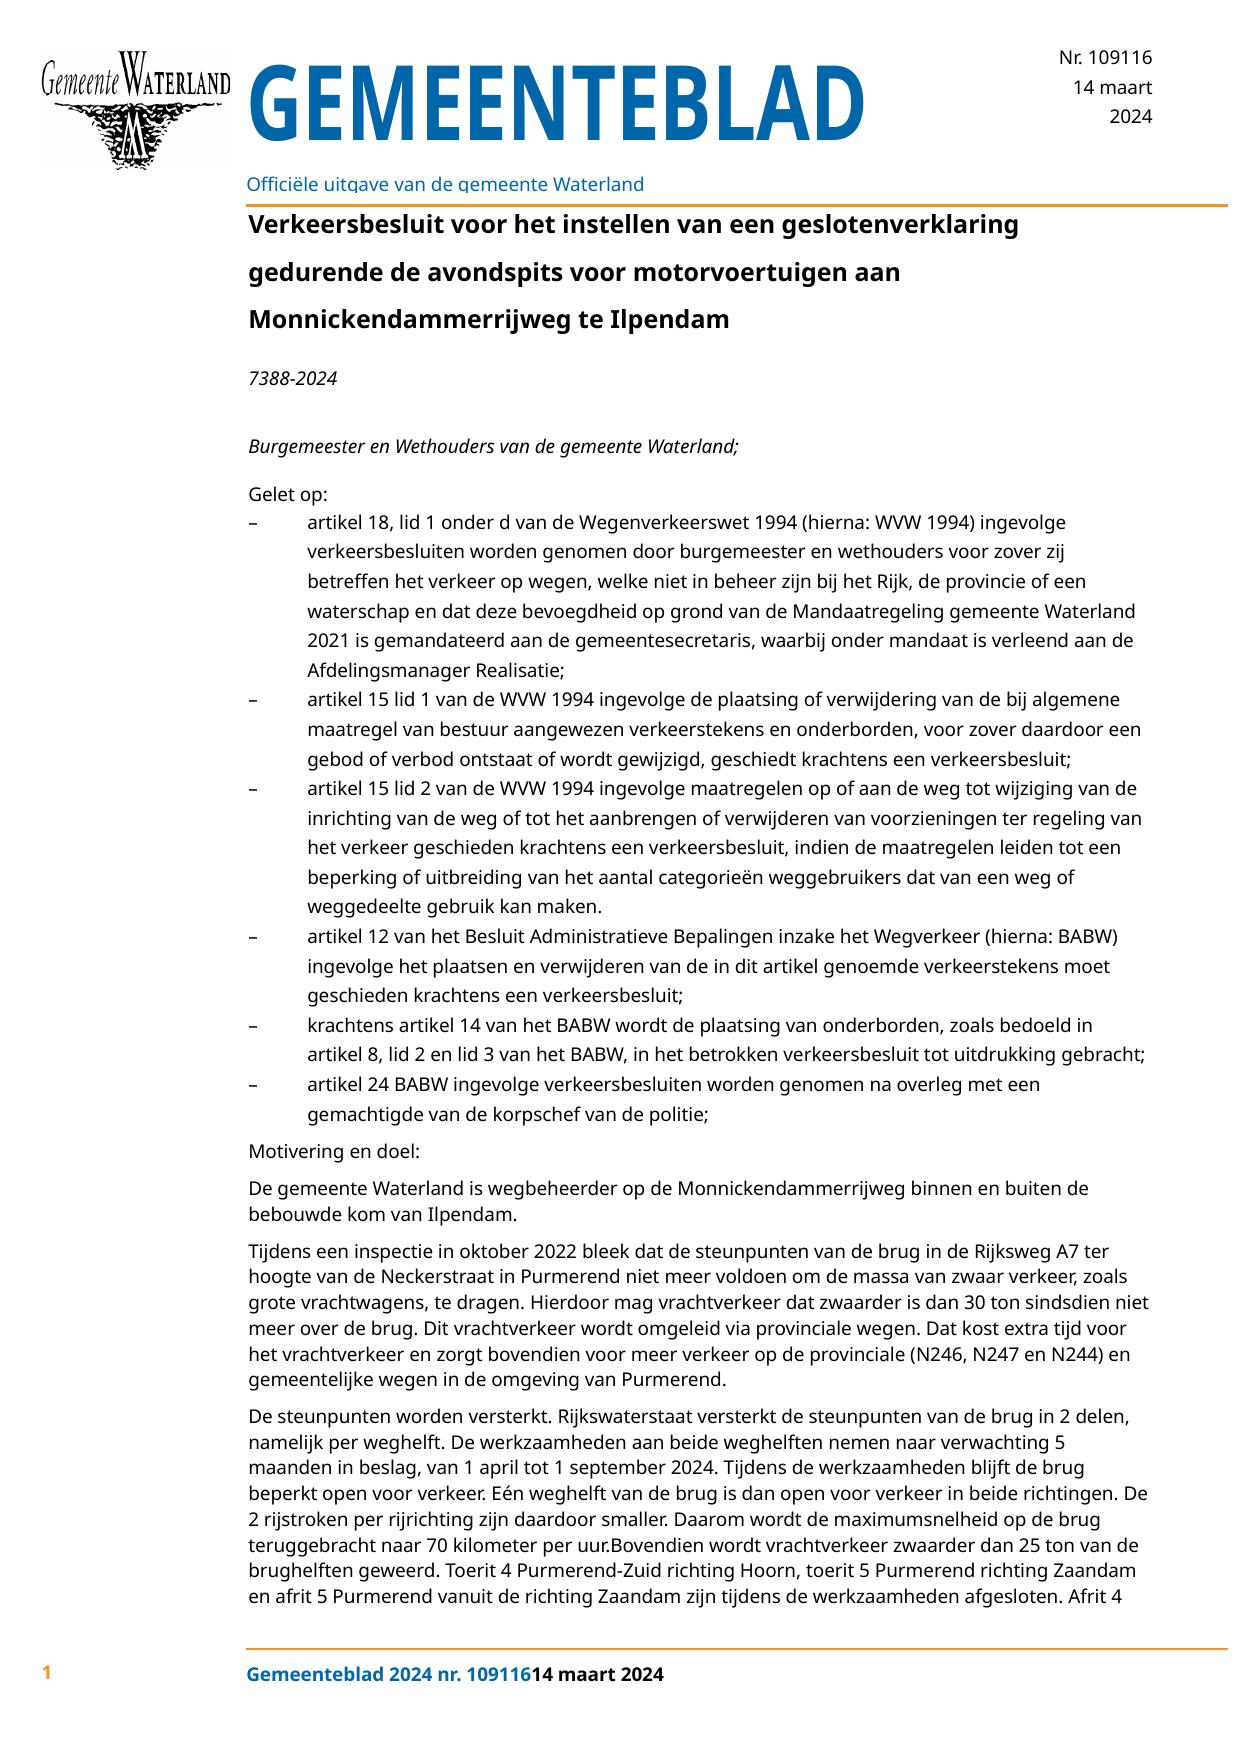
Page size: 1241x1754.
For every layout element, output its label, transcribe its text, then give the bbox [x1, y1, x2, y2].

text De steunpunten worden versterkt. Rijkswaterstaat versterkt de steunpunten van de brug in 2 delen, namelijk per weghelft. De werkzaamheden aan beide weghelften nemen naar verwachting 5 maanden in beslag, van 1 april tot 1 september 2024. Tijdens de werkzaamheden blijft de brug beperkt open voor verkeer. Eén weghelft van de brug is dan open voor verkeer in beide richtingen. De 2 rijstroken per rijrichting zijn daardoor smaller. Daarom wordt de maximumsnelheid op de brug teruggebracht naar 70 kilometer per uur.Bovendien wordt vrachtverkeer zwaarder dan 25 ton van de brughelften geweerd. Toerit 4 Purmerend-Zuid richting Hoorn, toerit 5 Purmerend richting Zaandam en afrit 5 Purmerend vanuit de richting Zaandam zijn tijdens de werkzaamheden afgesloten. Afrit 4 [248, 1403, 1152, 1609]
picture [41, 47, 231, 172]
list artikel 15 lid 1 van de WVW 1994 ingevolge de plaatsing of verwijdering van de bij algemene maatregel van bestuur aangewezen verkeerstekens en onderborden, voor zover daardoor een gebod of verbod ontstaat of wordt gewijzigd, geschiedt krachtens een verkeersbesluit; [248, 687, 1152, 772]
text Gelet op: [248, 481, 1152, 507]
text Tijdens een inspectie in oktober 2022 bleek dat de steunpunten van de brug in de Rijksweg A7 ter hoogte van de Neckerstraat in Purmerend niet meer voldoen om de massa van zwaar verkeer, zoals grote vrachtwagens, te dragen. Hierdoor mag vrachtverkeer dat zwaarder is dan 30 ton sindsdien niet meer over de brug. Dit vrachtverkeer wordt omgeleid via provinciale wegen. Dat kost extra tijd voor het vrachtverkeer en zorgt bovendien voor meer verkeer op de provinciale (N246, N247 en N244) en gemeentelijke wegen in de omgeving van Purmerend. [248, 1238, 1152, 1392]
text Burgemeester en Wethouders van de gemeente Waterland; [248, 433, 1152, 459]
list artikel 24 BABW ingevolge verkeersbesluiten worden genomen na overleg met een gemachtigde van de korpschef van de politie; [248, 1071, 1152, 1127]
text Motivering en doel: [248, 1139, 1152, 1164]
list artikel 15 lid 2 van de WVW 1994 ingevolge maatregelen op of aan de weg tot wijziging van de inrichting van de weg of tot het aanbrengen of verwijderen van voorzieningen ter regeling van het verkeer geschieden krachtens een verkeersbesluit, indien de maatregelen leiden tot een beperking of uitbreiding van het aantal categorieën weggebruikers dat van een weg of weggedeelte gebruik kan maken. [248, 775, 1152, 919]
text Verkeersbesluit voor het instellen van een geslotenverklaring gedurende de avondspits voor motorvoertuigen aan Monnickendammerrijweg te Ilpendam [248, 207, 1152, 336]
list artikel 18, lid 1 onder d van de Wegenverkeerswet 1994 (hierna: WVW 1994) ingevolge verkeersbesluiten worden genomen door burgemeester en wethouders voor zover zij betreffen het verkeer op wegen, welke niet in beheer zijn bij het Rijk, de provincie of een waterschap en dat deze bevoegdheid op grond van de Mandaatregeling gemeente Waterland 2021 is gemandateerd aan de gemeentesecretaris, waarbij onder mandaat is verleend aan de Afdelingsmanager Realisatie; [248, 509, 1152, 683]
text 7388-2024 [248, 366, 1152, 391]
list krachtens artikel 14 van het BABW wordt de plaatsing van onderborden, zoals bedoeld in artikel 8, lid 2 en lid 3 van het BABW, in het betrokken verkeersbesluit tot uitdrukking gebracht; [248, 1012, 1152, 1067]
list artikel 12 van het Besluit Administratieve Bepalingen inzake het Wegverkeer (hierna: BABW) ingevolge het plaatsen en verwijderen van de in dit artikel genoemde verkeerstekens moet geschieden krachtens een verkeersbesluit; [248, 923, 1152, 1008]
text De gemeente Waterland is wegbeheerder op de Monnickendammerrijweg binnen en buiten de bebouwde kom van Ilpendam. [248, 1175, 1152, 1227]
